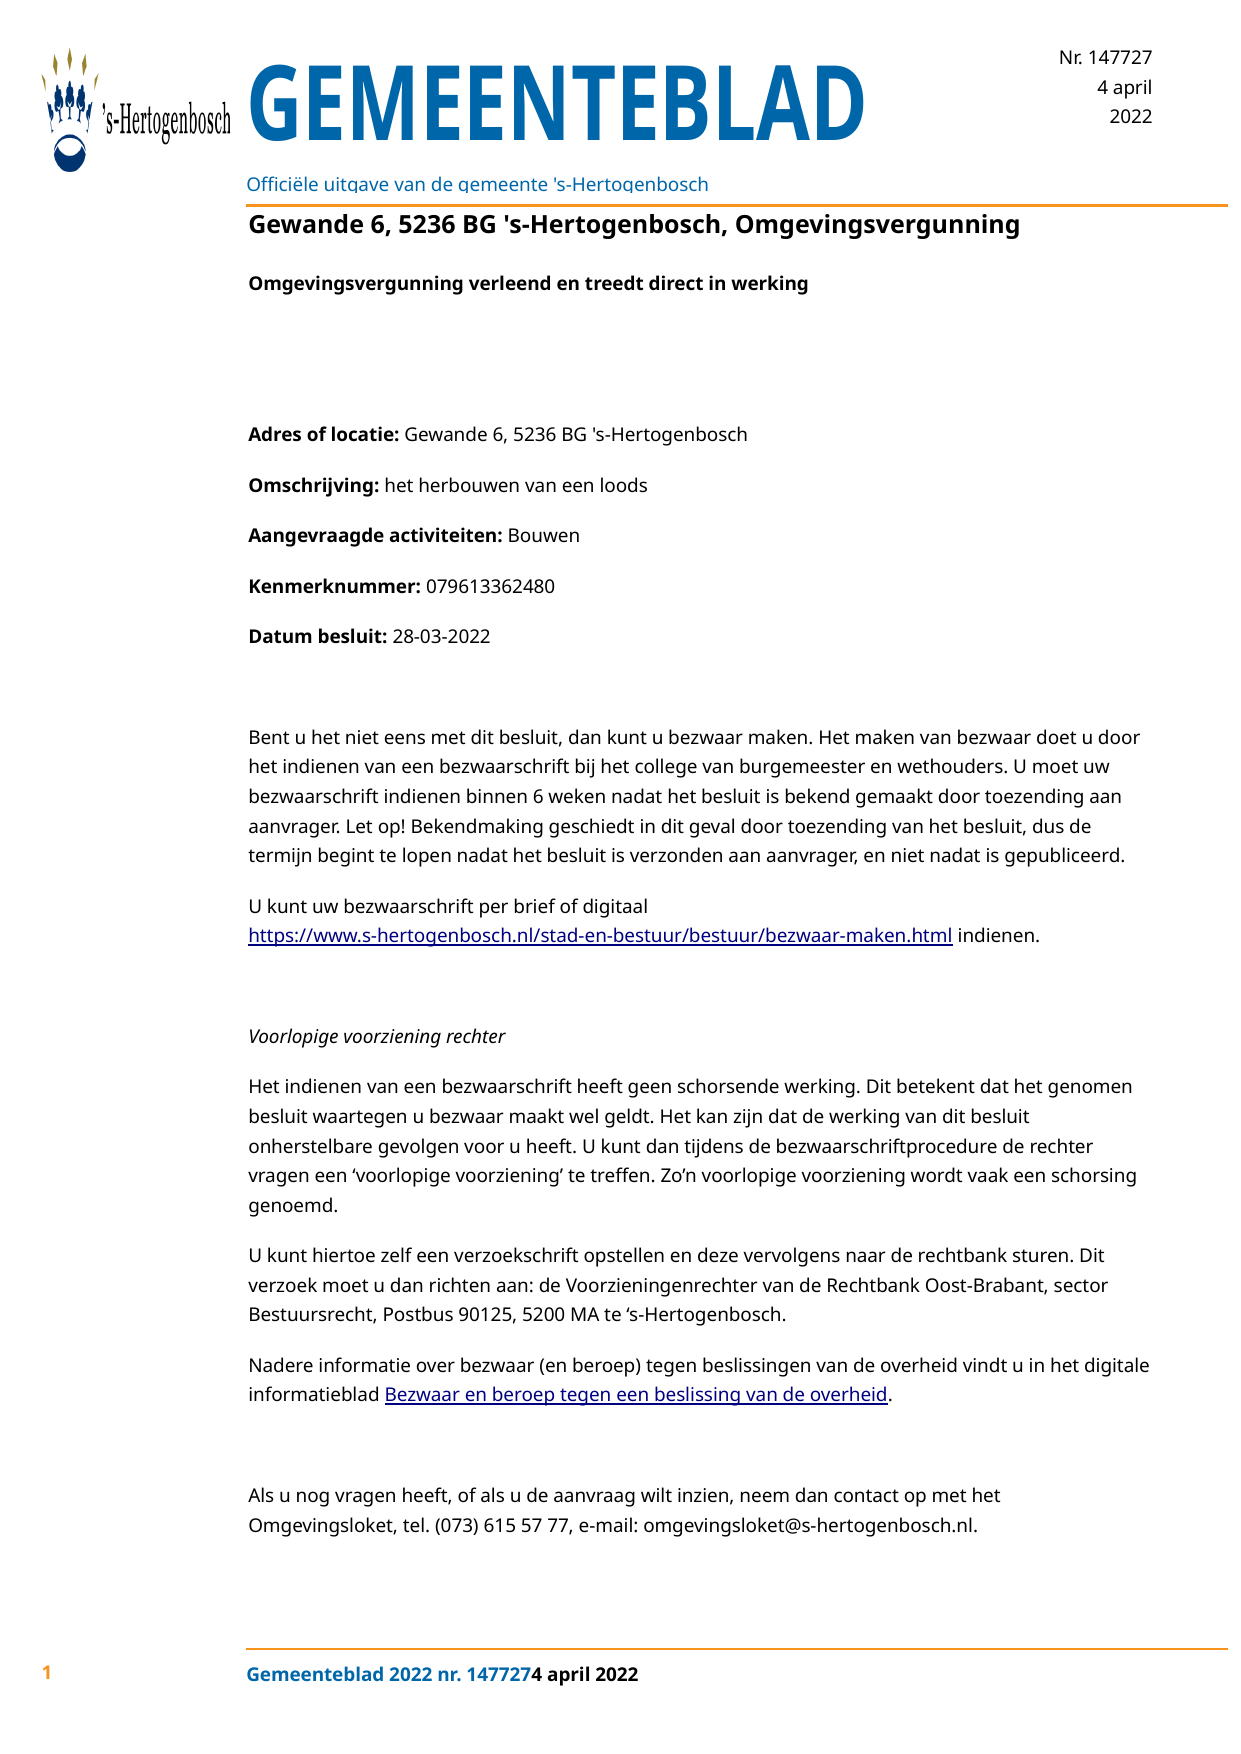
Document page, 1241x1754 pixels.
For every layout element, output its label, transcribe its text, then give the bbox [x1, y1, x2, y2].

text Nadere informatie over bezwaar (en beroep) tegen beslissingen van de overheid vindt u in het digitale informatieblad Bezwaar en beroep tegen een beslissing van de overheid. [248, 1352, 1152, 1407]
text Adres of locatie: Gewande 6, 5236 BG 's-Hertogenbosch [248, 422, 1152, 447]
text U kunt uw bezwaarschrift per brief of digitaal https://www.s-hertogenbosch.nl/stad-en-bestuur/bestuur/bezwaar-maken.html indienen. [248, 893, 1152, 948]
text Bent u het niet eens met dit besluit, dan kunt u bezwaar maken. Het maken van bezwaar doet u door het indienen van een bezwaarschrift bij het college van burgemeester en wethouders. U moet uw bezwaarschrift indienen binnen 6 weken nadat het besluit is bekend gemaakt door toezending aan aanvrager. Let op! Bekendmaking geschiedt in dit geval door toezending van het besluit, dus de termijn begint te lopen nadat het besluit is verzonden aan aanvrager, en niet nadat is gepubliceerd. [248, 724, 1152, 868]
text Gewande 6, 5236 BG 's-Hertogenbosch, Omgevingsvergunning [248, 207, 1152, 241]
text Voorlopige voorziening rechter [248, 1023, 1152, 1049]
text Aangevraagde activiteiten: Bouwen [248, 522, 1152, 548]
text Kenmerknummer: 079613362480 [248, 573, 1152, 598]
text Als u nog vragen heeft, of als u de aanvraag wilt inzien, neem dan contact op met het Omgevingsloket, tel. (073) 615 57 77, e-mail: omgevingsloket@s-hertogenbosch.nl. [248, 1482, 1152, 1538]
text Het indienen van een bezwaarschrift heeft geen schorsende werking. Dit betekent dat het genomen besluit waartegen u bezwaar maakt wel geldt. Het kan zijn dat de werking van dit besluit onherstelbare gevolgen voor u heeft. U kunt dan tijdens de bezwaarschriftprocedure de rechter vragen een ‘voorlopige voorziening’ te treffen. Zo’n voorlopige voorziening wordt vaak een schorsing genoemd. [248, 1074, 1152, 1218]
text Omgevingsvergunning verleend en treedt direct in werking [248, 270, 1152, 296]
picture [41, 47, 231, 172]
text Omschrijving: het herbouwen van een loods [248, 472, 1152, 498]
text Datum besluit: 28-03-2022 [248, 623, 1152, 649]
text U kunt hiertoe zelf een verzoekschrift opstellen en deze vervolgens naar de rechtbank sturen. Dit verzoek moet u dan richten aan: de Voorzieningenrechter van de Rechtbank Oost-Brabant, sector Bestuursrecht, Postbus 90125, 5200 MA te ‘s-Hertogenbosch. [248, 1242, 1152, 1327]
